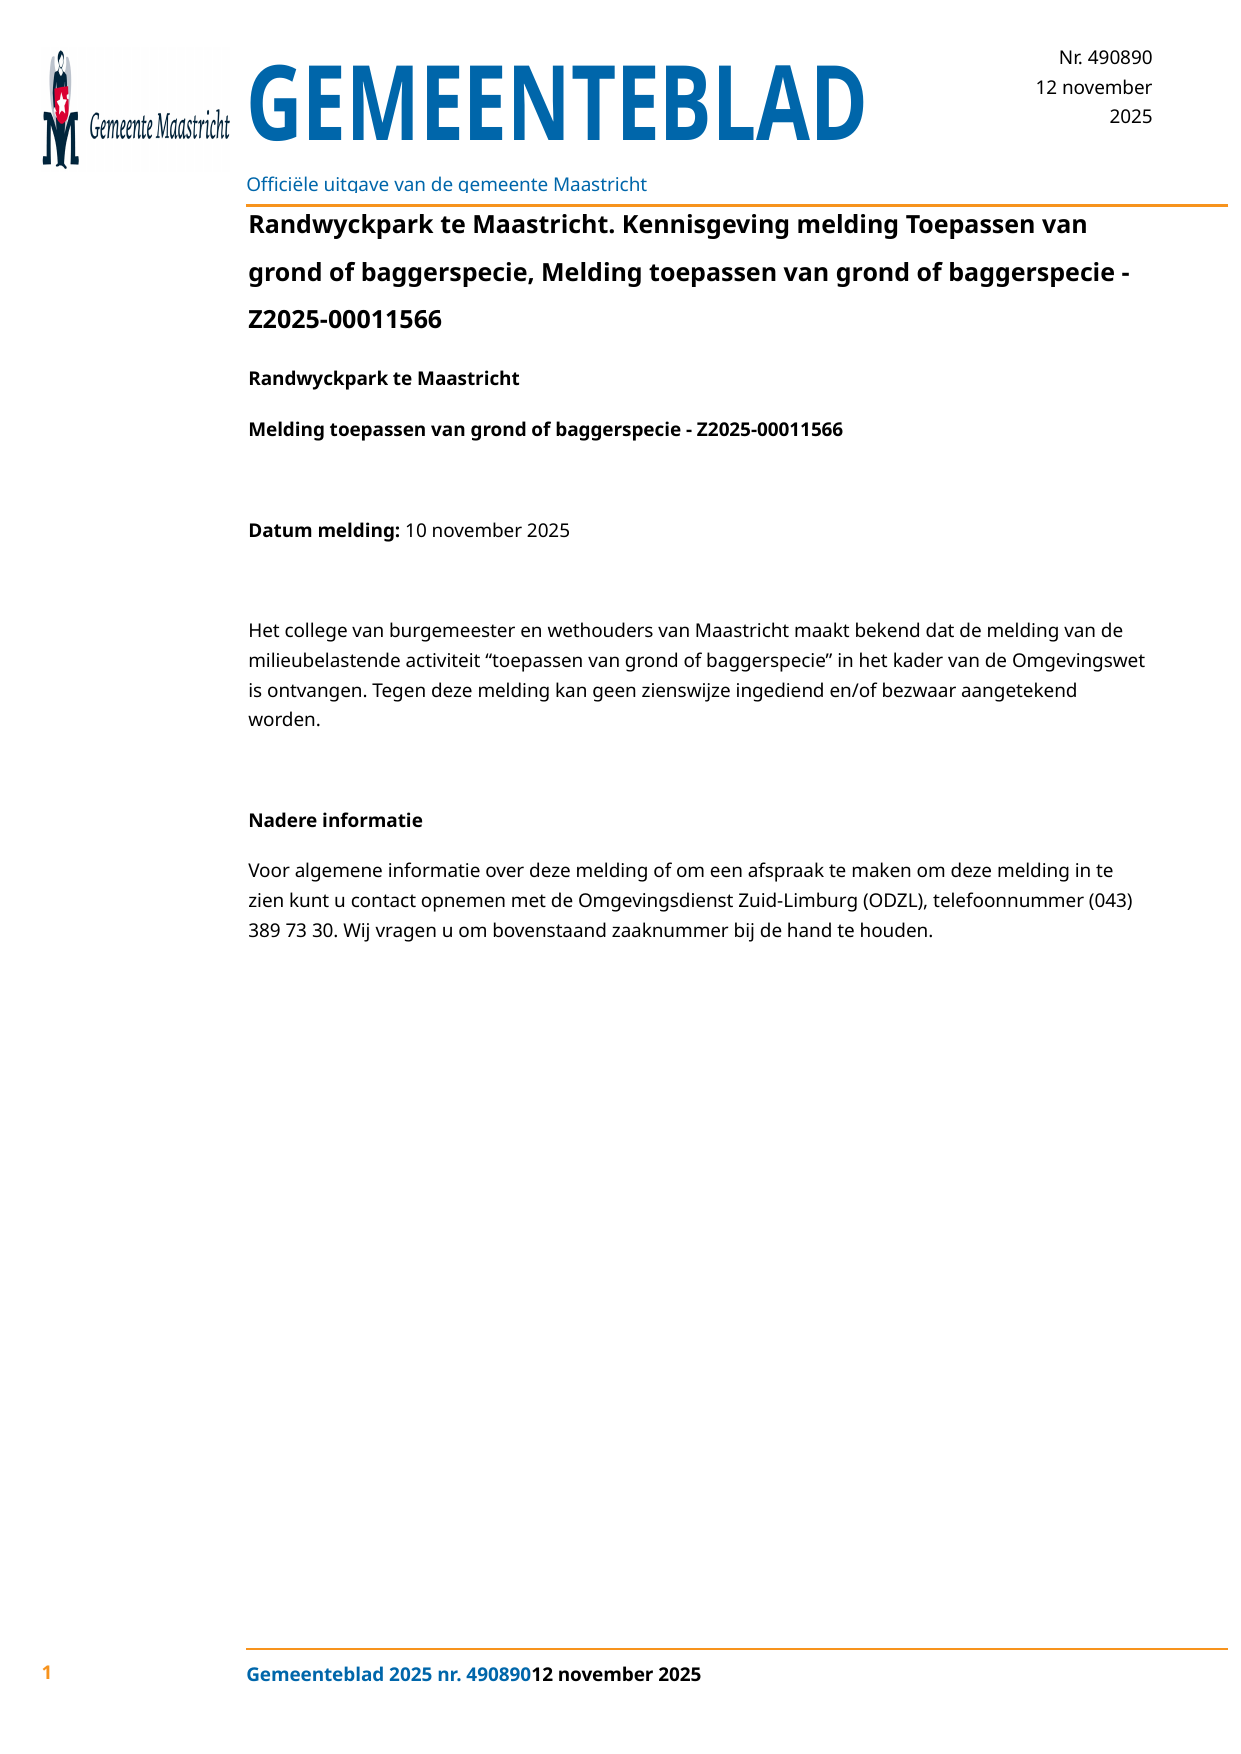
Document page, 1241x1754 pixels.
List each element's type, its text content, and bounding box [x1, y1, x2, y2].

text Datum melding: 10 november 2025 [248, 517, 1152, 542]
picture [41, 47, 231, 172]
text Het college van burgemeester en wethouders van Maastricht maakt bekend dat de melding van de milieubelastende activiteit “toepassen van grond of baggerspecie” in het kader van de Omgevingswet is ontvangen. Tegen deze melding kan geen zienswijze ingediend en/of bezwaar aangetekend worden. [248, 618, 1152, 732]
text Voor algemene informatie over deze melding of om een afspraak te maken om deze melding in te zien kunt u contact opnemen met de Omgevingsdienst Zuid-Limburg (ODZL), telefoonnummer (043) 389 73 30. Wij vragen u om bovenstaand zaaknummer bij de hand te houden. [248, 858, 1152, 942]
text Nadere informatie [248, 807, 1152, 833]
text Randwyckpark te Maastricht [248, 366, 1152, 391]
text Randwyckpark te Maastricht. Kennisgeving melding Toepassen van grond of baggerspecie, Melding toepassen van grond of baggerspecie - Z2025-00011566 [248, 207, 1152, 336]
text Melding toepassen van grond of baggerspecie - Z2025-00011566 [248, 416, 1152, 442]
